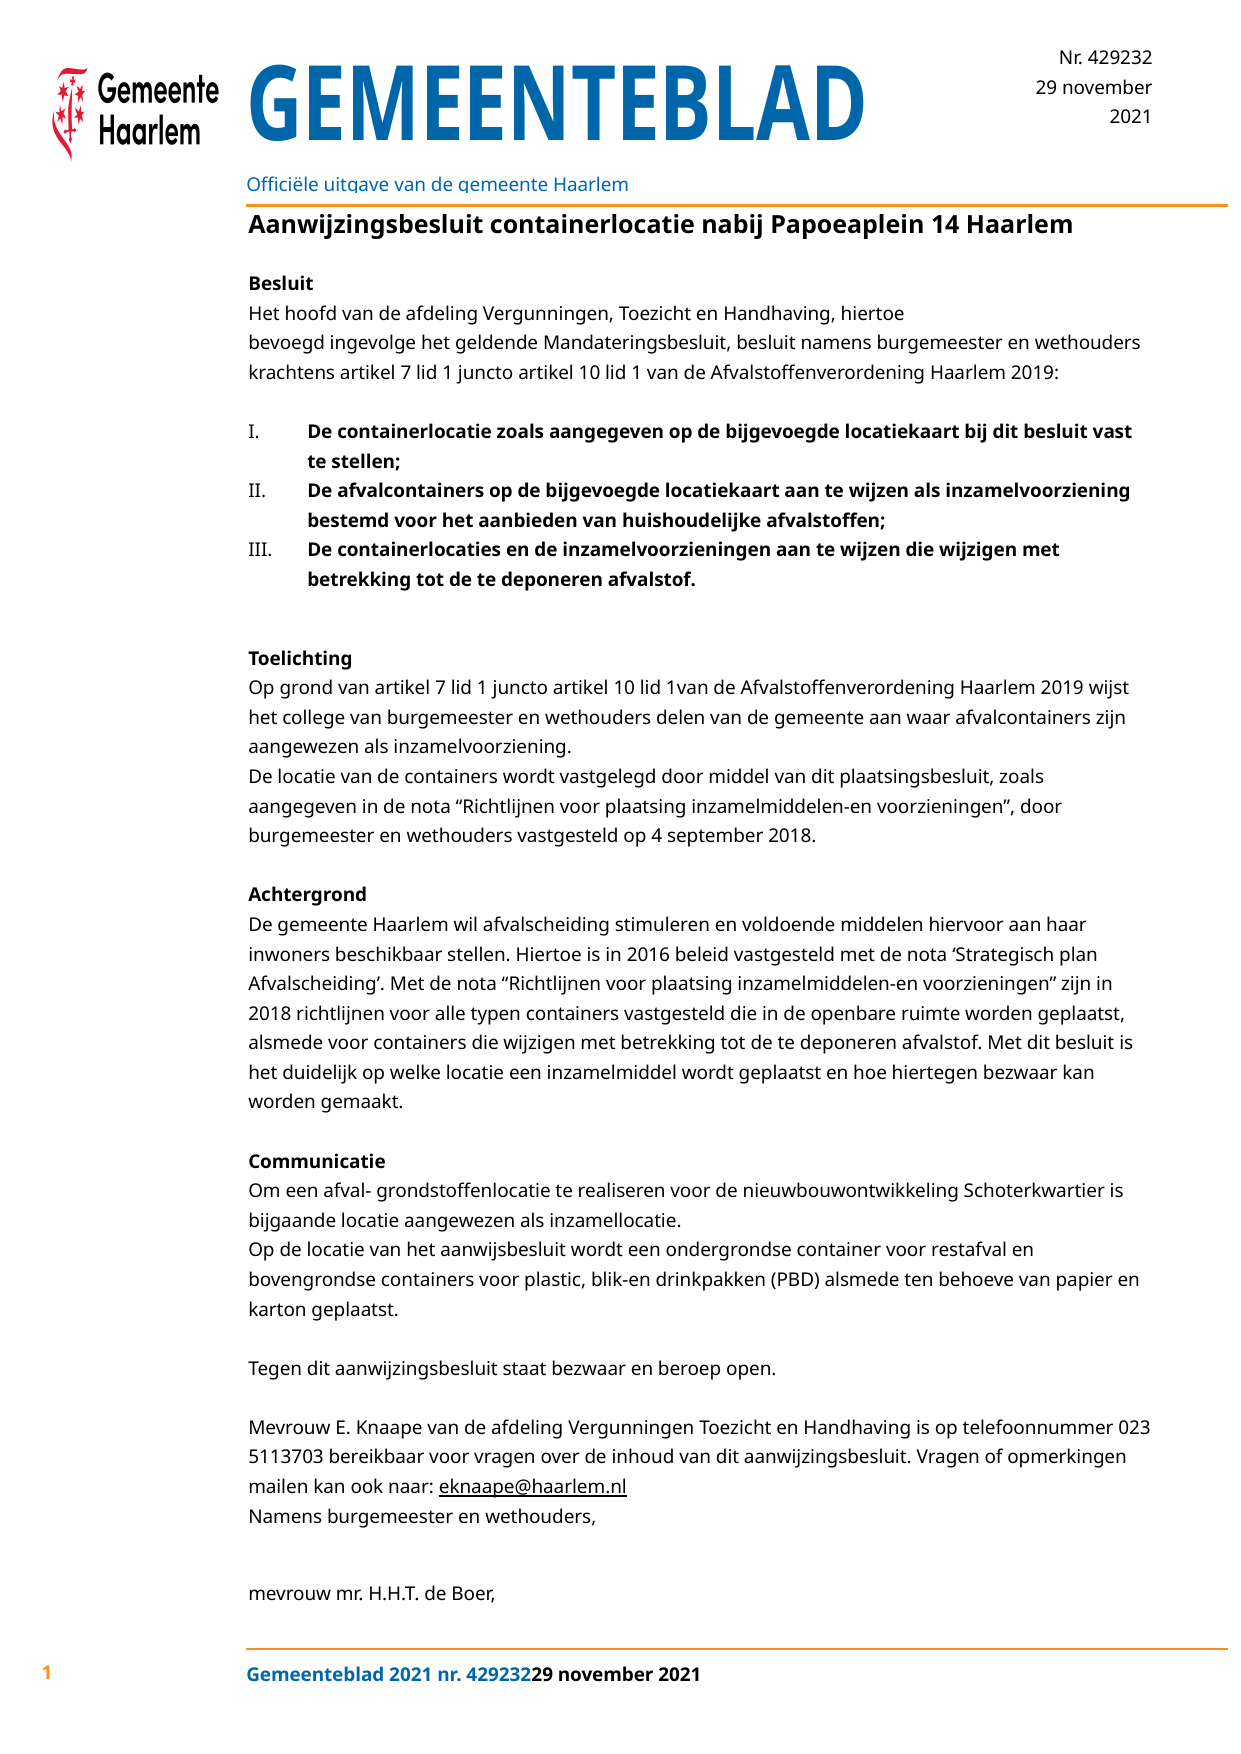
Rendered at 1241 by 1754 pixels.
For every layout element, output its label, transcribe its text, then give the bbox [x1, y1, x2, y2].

text Namens burgemeester en wethouders, [248, 1503, 1152, 1529]
list De containerlocaties en de inzamelvoorzieningen aan te wijzen die wijzigen met betrekking tot de te deponeren afvalstof. [248, 537, 1152, 592]
text Om een afval- grondstoffenlocatie te realiseren voor de nieuwbouwontwikkeling Schoterkwartier is bijgaande locatie aangewezen als inzamellocatie. [248, 1177, 1152, 1233]
text Besluit [248, 270, 1152, 296]
list De afvalcontainers op de bijgevoegde locatiekaart aan te wijzen als inzamelvoorziening bestemd voor het aanbieden van huishoudelijke afvalstoffen; [248, 477, 1152, 533]
text De gemeente Haarlem wil afvalscheiding stimuleren en voldoende middelen hiervoor aan haar inwoners beschikbaar stellen. Hiertoe is in 2016 beleid vastgesteld met de nota ‘Strategisch plan Afvalscheiding’. Met de nota “Richtlijnen voor plaatsing inzamelmiddelen-en voorzieningen” zijn in 2018 richtlijnen voor alle typen containers vastgesteld die in de openbare ruimte worden geplaatst, alsmede voor containers die wijzigen met betrekking tot de te deponeren afvalstof. Met dit besluit is het duidelijk op welke locatie een inzamelmiddel wordt geplaatst en hoe hiertegen bezwaar kan worden gemaakt. [248, 911, 1152, 1114]
text mevrouw mr. H.H.T. de Boer, [248, 1580, 1152, 1606]
picture [41, 47, 231, 172]
text Op grond van artikel 7 lid 1 juncto artikel 10 lid 1van de Afvalstoffenverordening Haarlem 2019 wijst het college van burgemeester en wethouders delen van de gemeente aan waar afvalcontainers zijn aangewezen als inzamelvoorziening. [248, 674, 1152, 759]
text De locatie van de containers wordt vastgelegd door middel van dit plaatsingsbesluit, zoals aangegeven in de nota “Richtlijnen voor plaatsing inzamelmiddelen-en voorzieningen”, door burgemeester en wethouders vastgesteld op 4 september 2018. [248, 763, 1152, 848]
text Achtergrond [248, 882, 1152, 907]
text Mevrouw E. Knaape van de afdeling Vergunningen Toezicht en Handhaving is op telefoonnummer 023 5113703 bereikbaar voor vragen over de inhoud van dit aanwijzingsbesluit. Vragen of opmerkingen mailen kan ook naar: eknaape@haarlem.nl [248, 1414, 1152, 1499]
text Op de locatie van het aanwijsbesluit wordt een ondergrondse container voor restafval en bovengrondse containers voor plastic, blik-en drinkpakken (PBD) alsmede ten behoeve van papier en karton geplaatst. [248, 1237, 1152, 1322]
text Het hoofd van de afdeling Vergunningen, Toezicht en Handhaving, hiertoe [248, 300, 1152, 326]
text bevoegd ingevolge het geldende Mandateringsbesluit, besluit namens burgemeester en wethouders krachtens artikel 7 lid 1 juncto artikel 10 lid 1 van de Afvalstoffenverordening Haarlem 2019: [248, 329, 1152, 385]
text Aanwijzingsbesluit containerlocatie nabij Papoeaplein 14 Haarlem [248, 207, 1152, 241]
list De containerlocatie zoals aangegeven op de bijgevoegde locatiekaart bij dit besluit vast te stellen; [248, 418, 1152, 473]
text Communicatie [248, 1148, 1152, 1174]
text Tegen dit aanwijzingsbesluit staat bezwaar en beroep open. [248, 1355, 1152, 1381]
text Toelichting [248, 645, 1152, 671]
